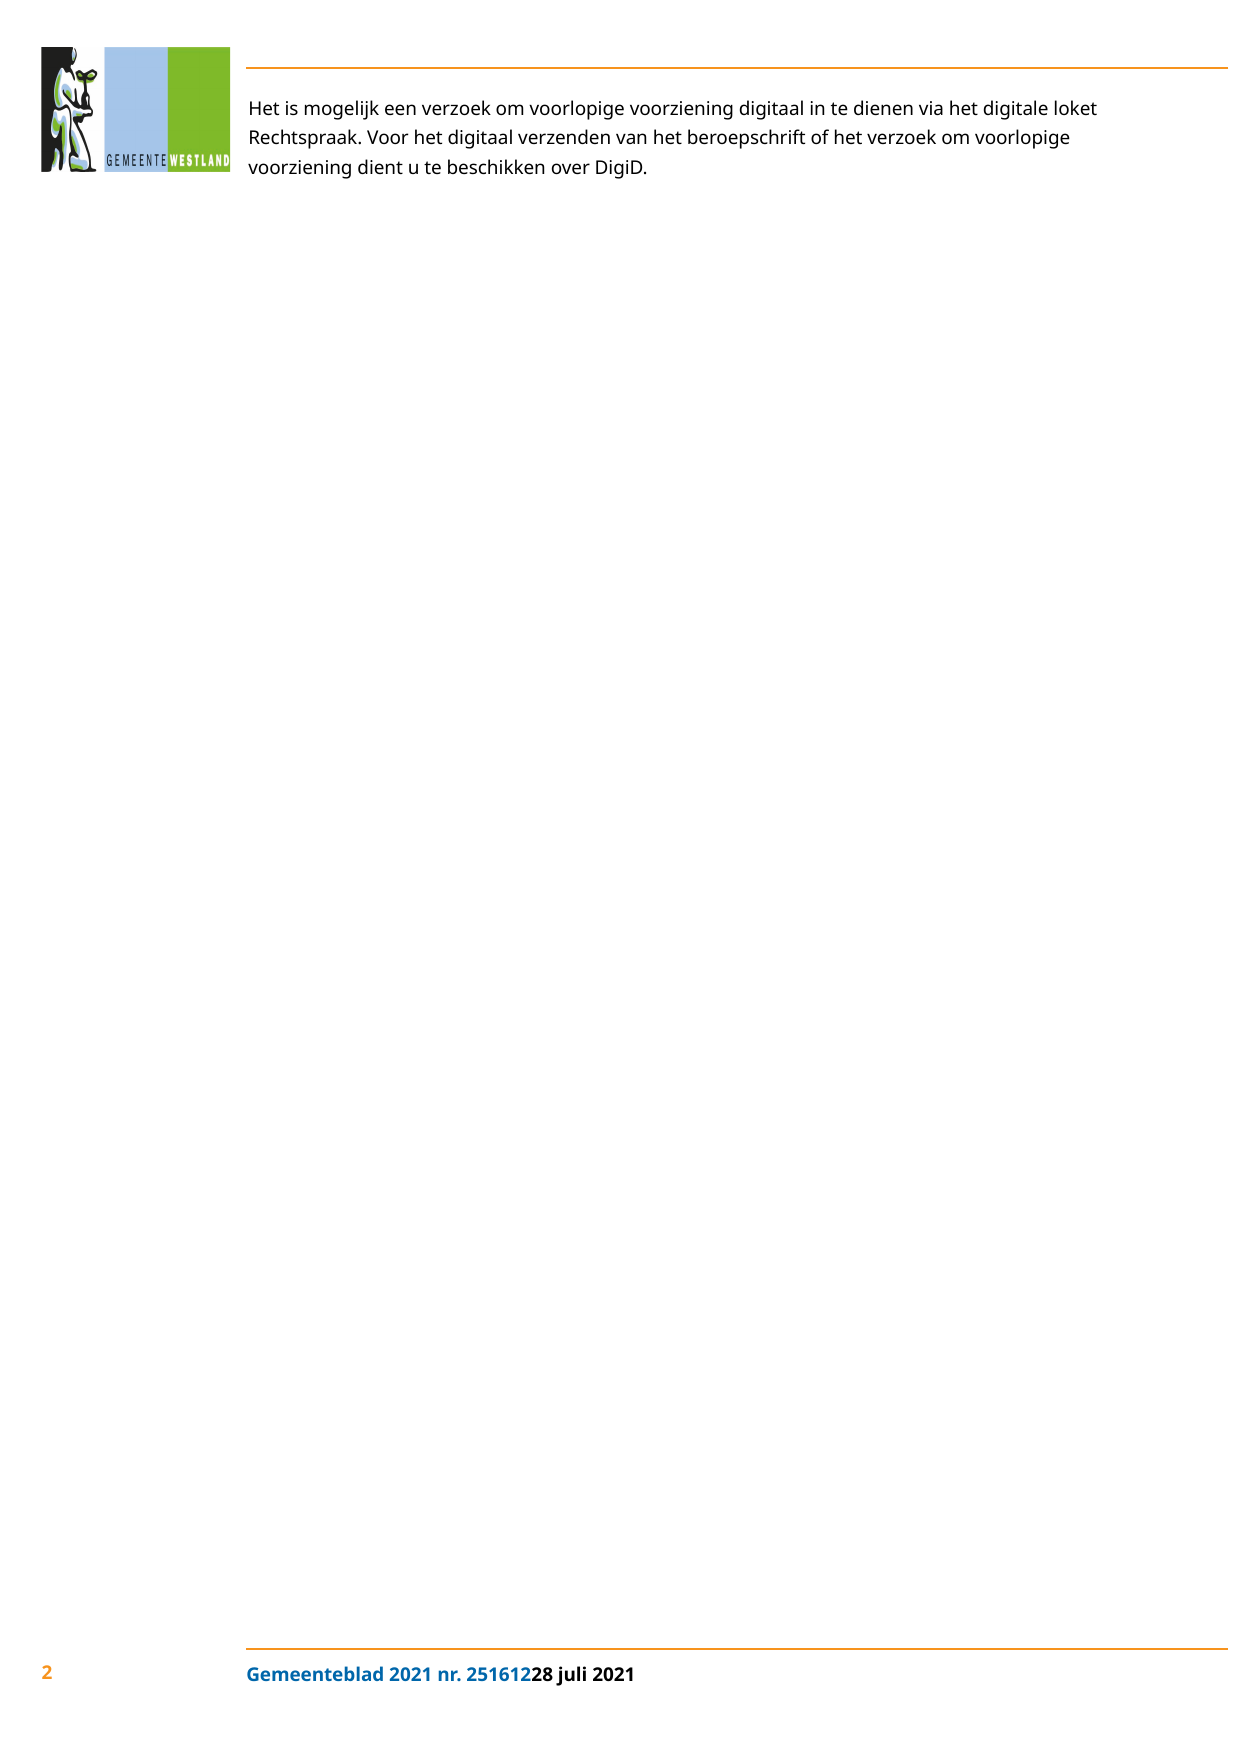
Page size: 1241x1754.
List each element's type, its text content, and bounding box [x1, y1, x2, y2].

picture [41, 47, 231, 172]
text Het is mogelijk een verzoek om voorlopige voorziening digitaal in te dienen via het digitale loket Rechtspraak. Voor het digitaal verzenden van het beroepschrift of het verzoek om voorlopige voorziening dient u te beschikken over DigiD. [248, 95, 1152, 180]
